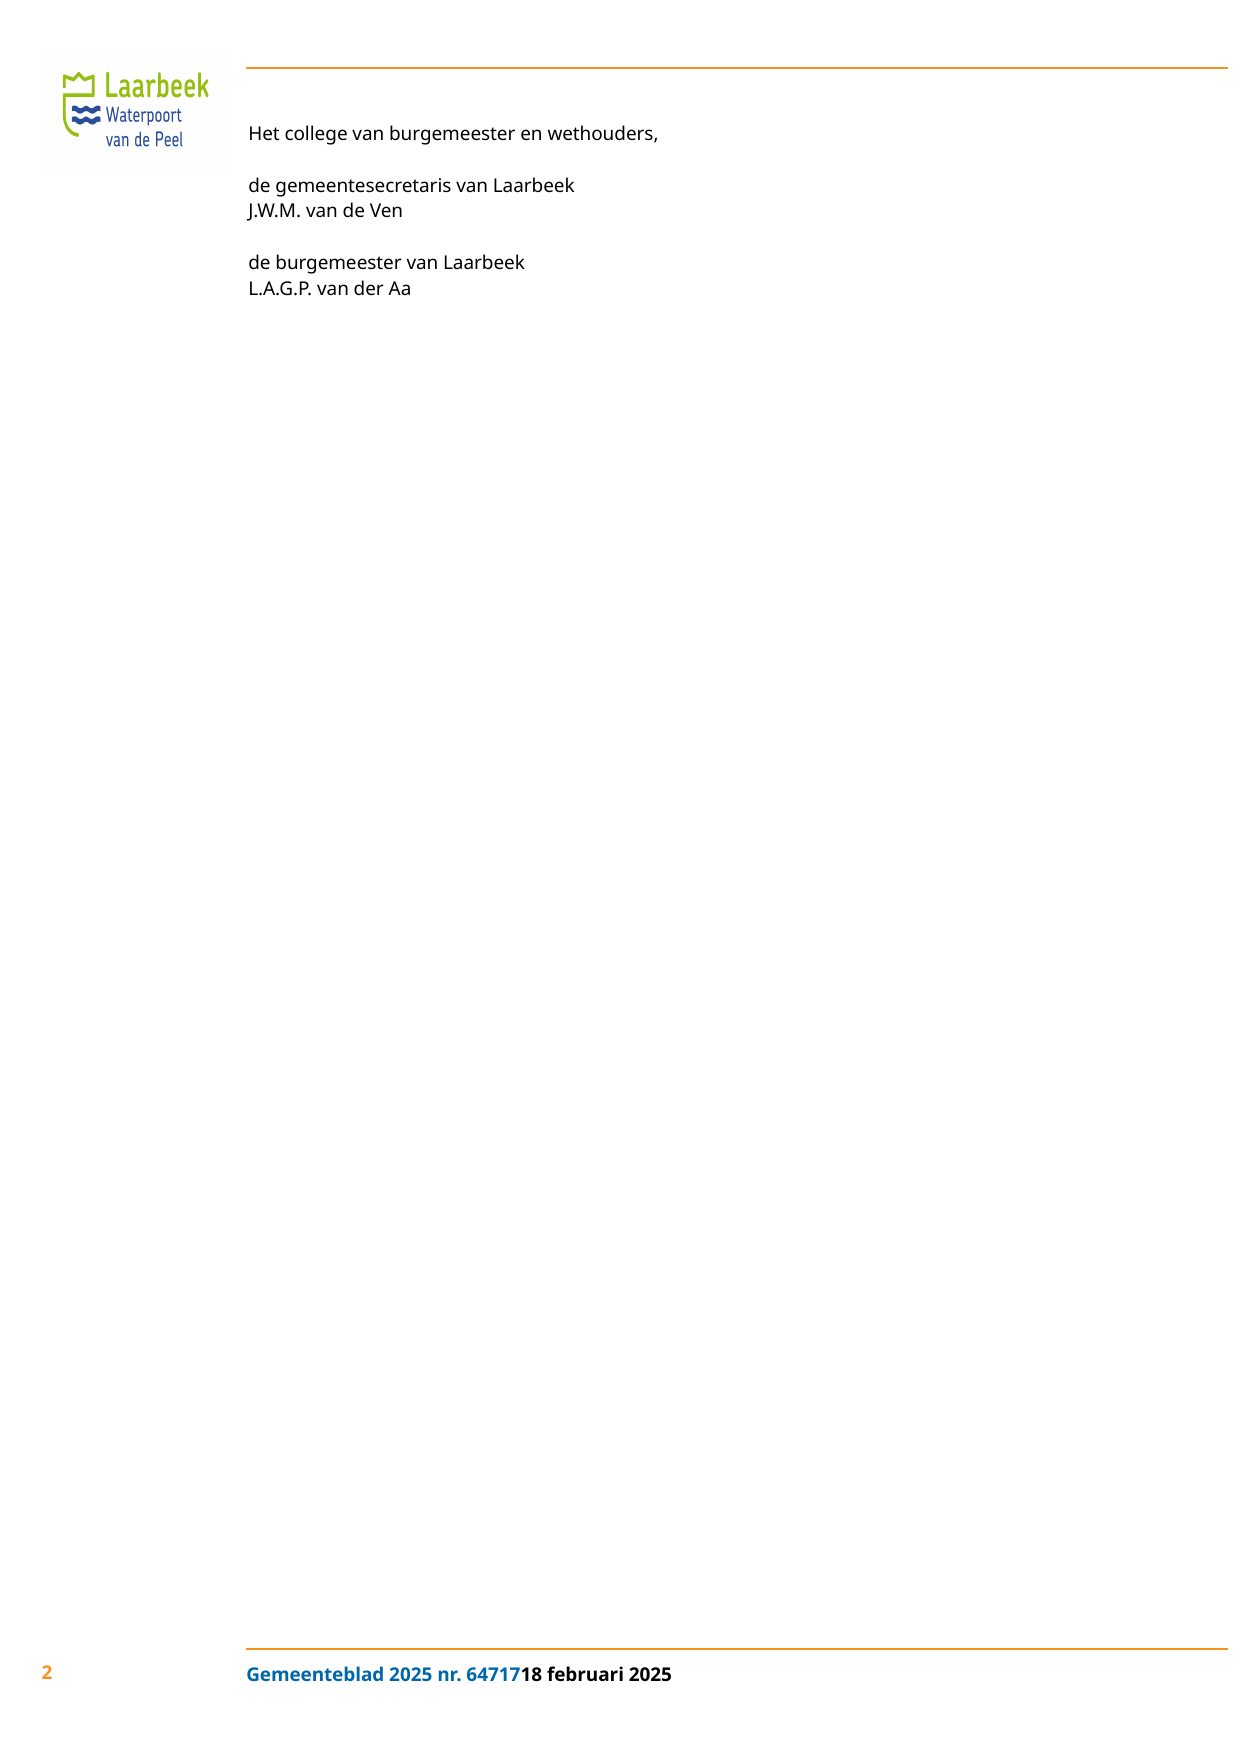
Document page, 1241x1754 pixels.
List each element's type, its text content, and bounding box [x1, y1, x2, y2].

text de gemeentesecretaris van Laarbeek [248, 172, 1152, 198]
text de burgemeester van Laarbeek [248, 249, 1152, 275]
text J.W.M. van de Ven [248, 198, 1152, 223]
text Het college van burgemeester en wethouders, [248, 121, 1152, 146]
picture [41, 47, 231, 172]
text L.A.G.P. van der Aa [248, 275, 1152, 301]
